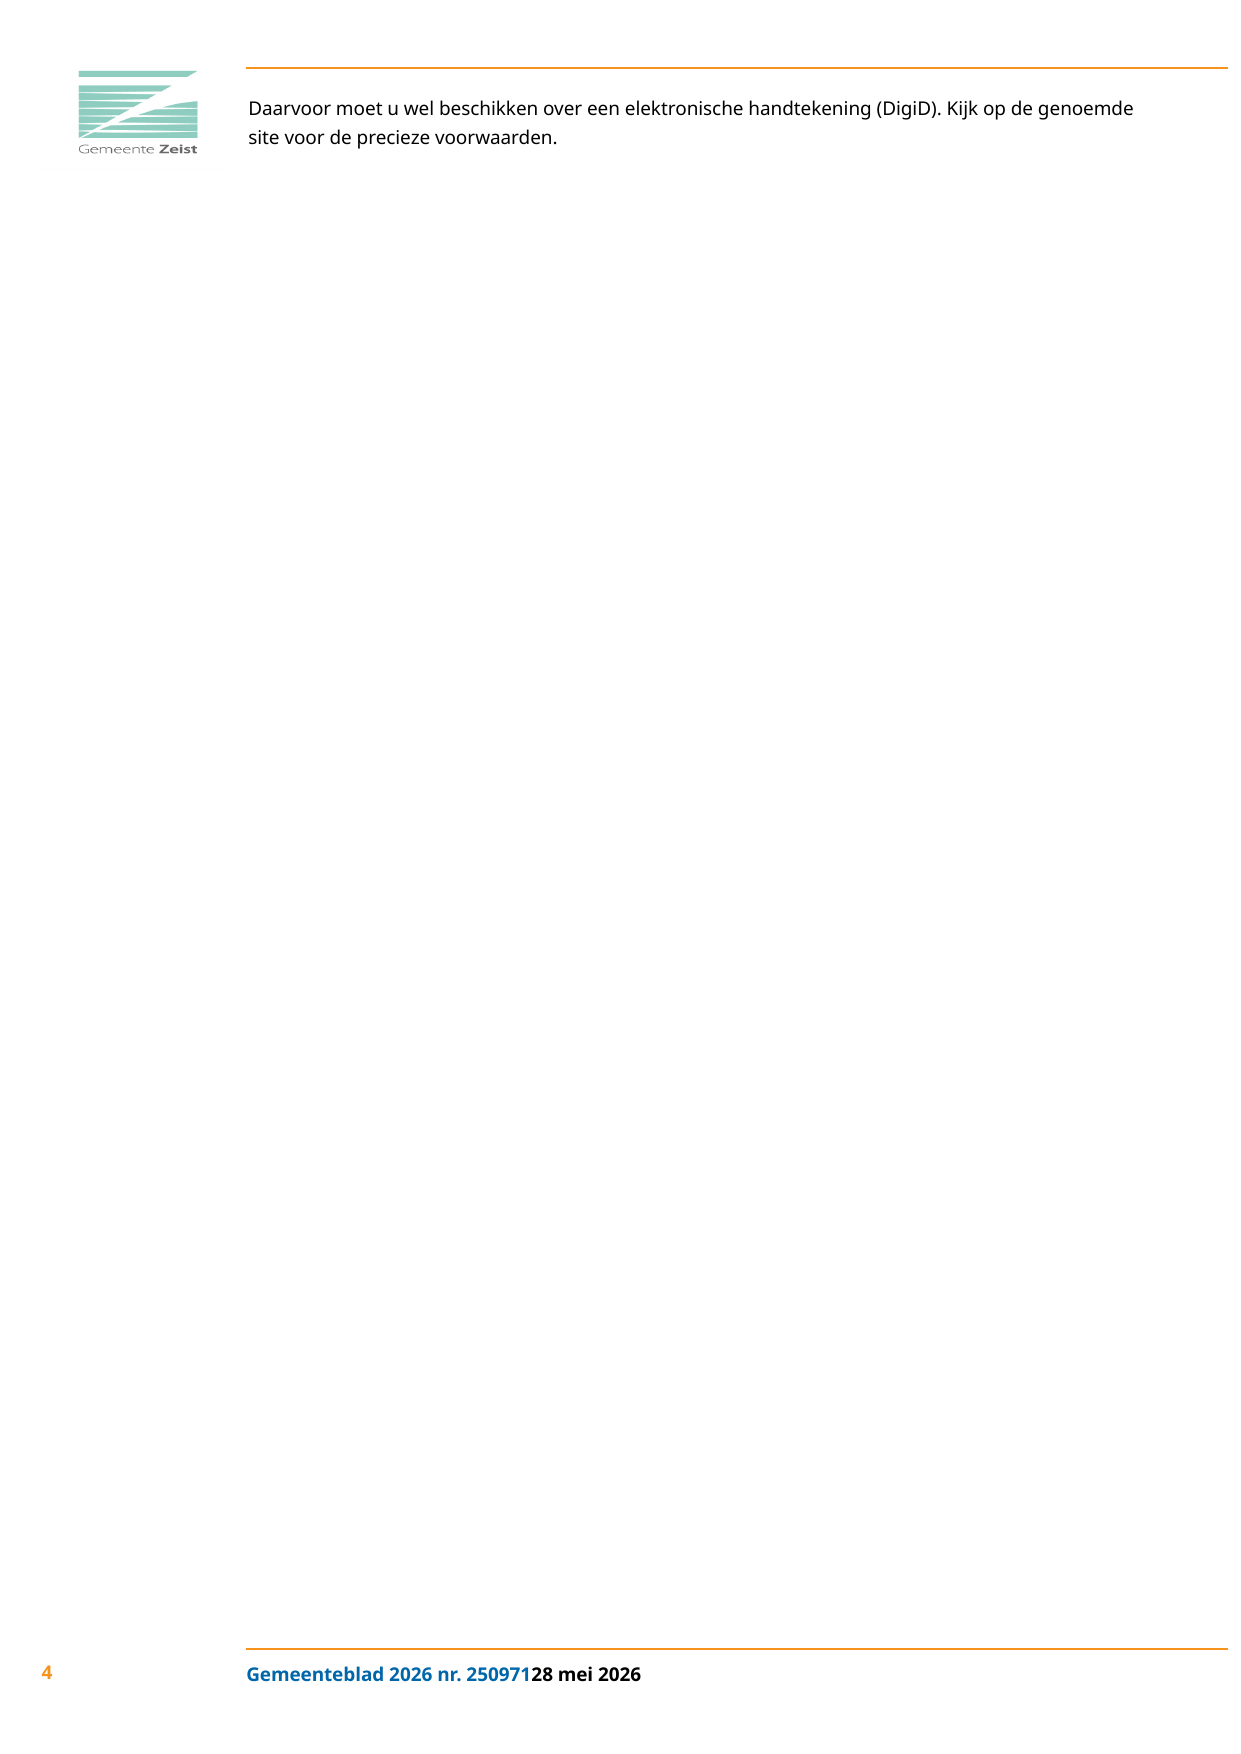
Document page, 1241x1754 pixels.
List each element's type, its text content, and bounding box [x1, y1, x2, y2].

picture [41, 47, 231, 172]
text Daarvoor moet u wel beschikken over een elektronische handtekening (DigiD). Kijk op de genoemde site voor de precieze voorwaarden. [248, 95, 1152, 150]
